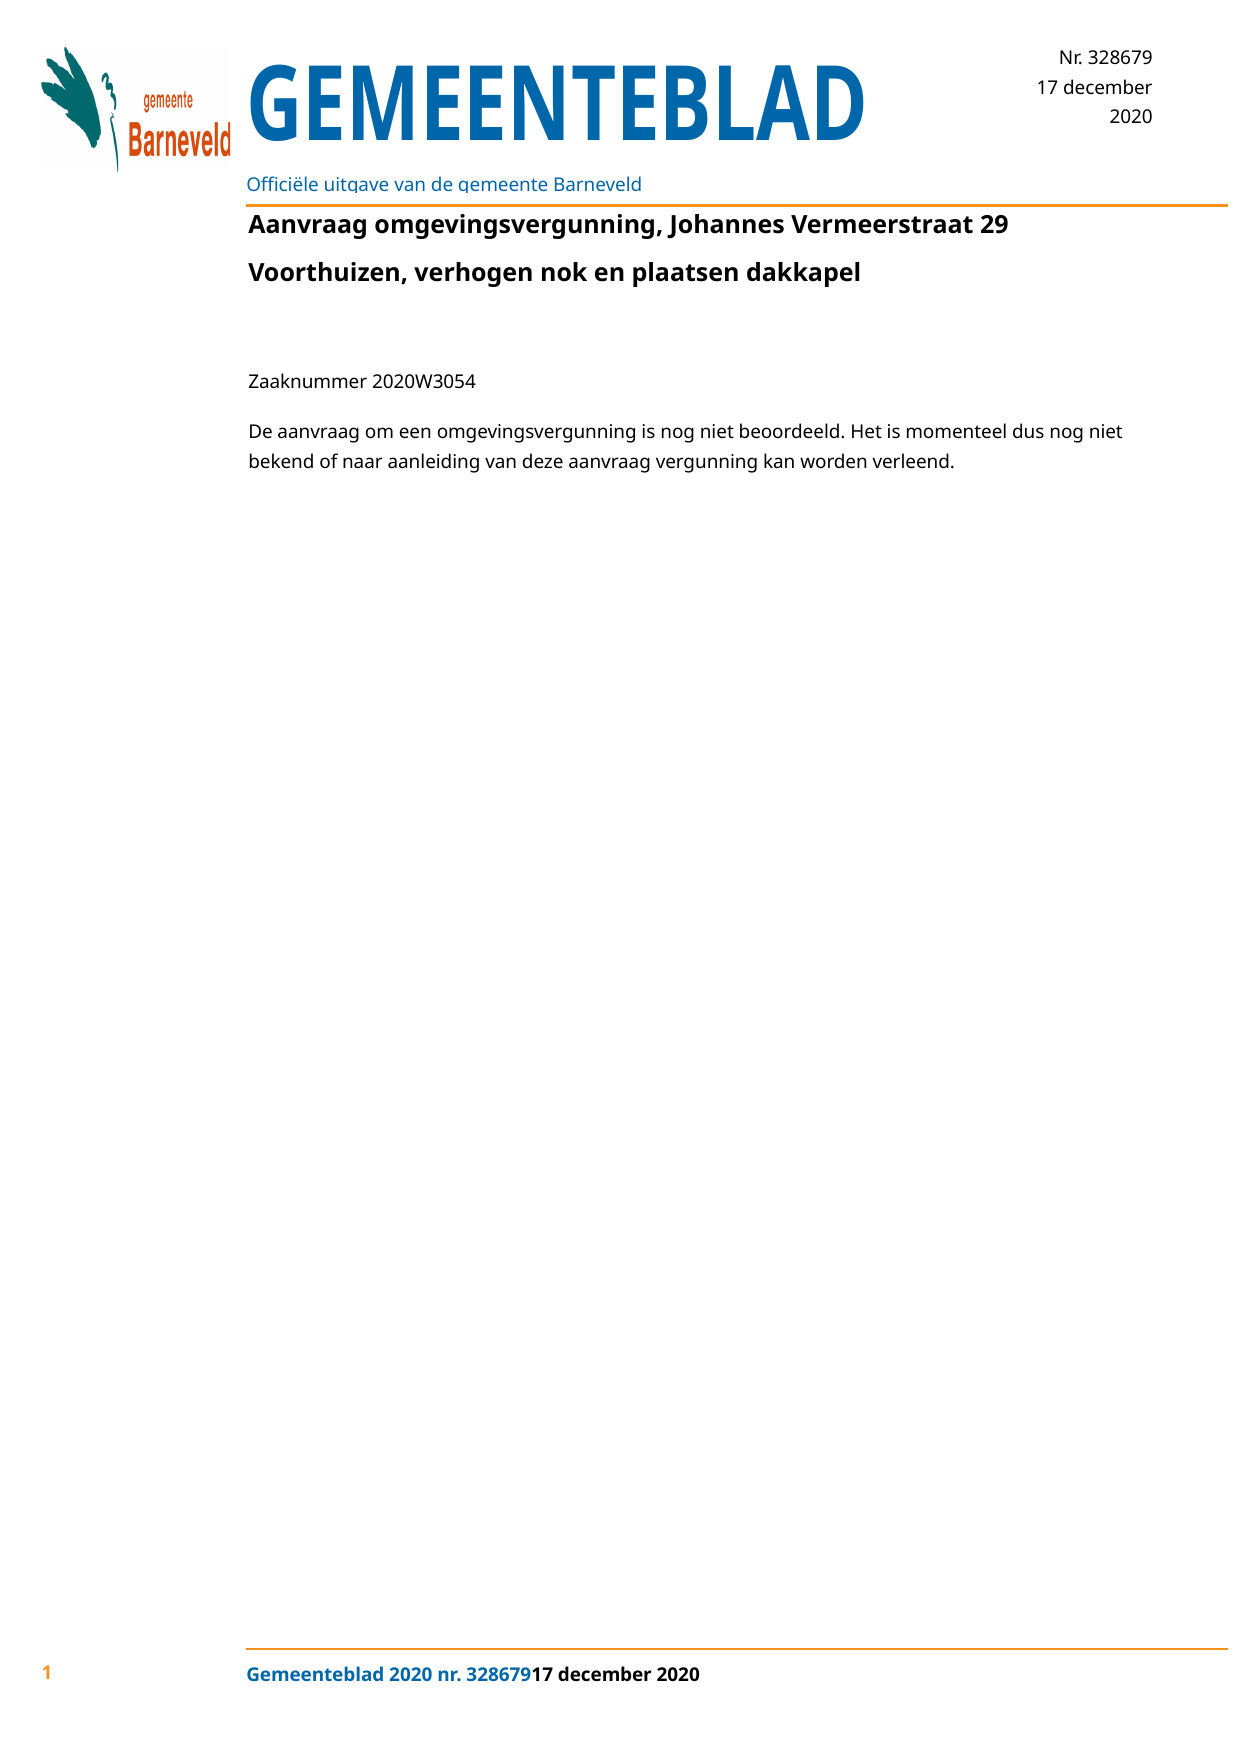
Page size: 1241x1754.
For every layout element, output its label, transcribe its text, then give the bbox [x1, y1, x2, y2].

text Aanvraag omgevingsvergunning, Johannes Vermeerstraat 29 Voorthuizen, verhogen nok en plaatsen dakkapel [248, 207, 1152, 288]
picture [41, 47, 231, 172]
text Zaaknummer 2020W3054 [248, 368, 1152, 394]
text De aanvraag om een omgevingsvergunning is nog niet beoordeeld. Het is momenteel dus nog niet bekend of naar aanleiding van deze aanvraag vergunning kan worden verleend. [248, 419, 1152, 474]
